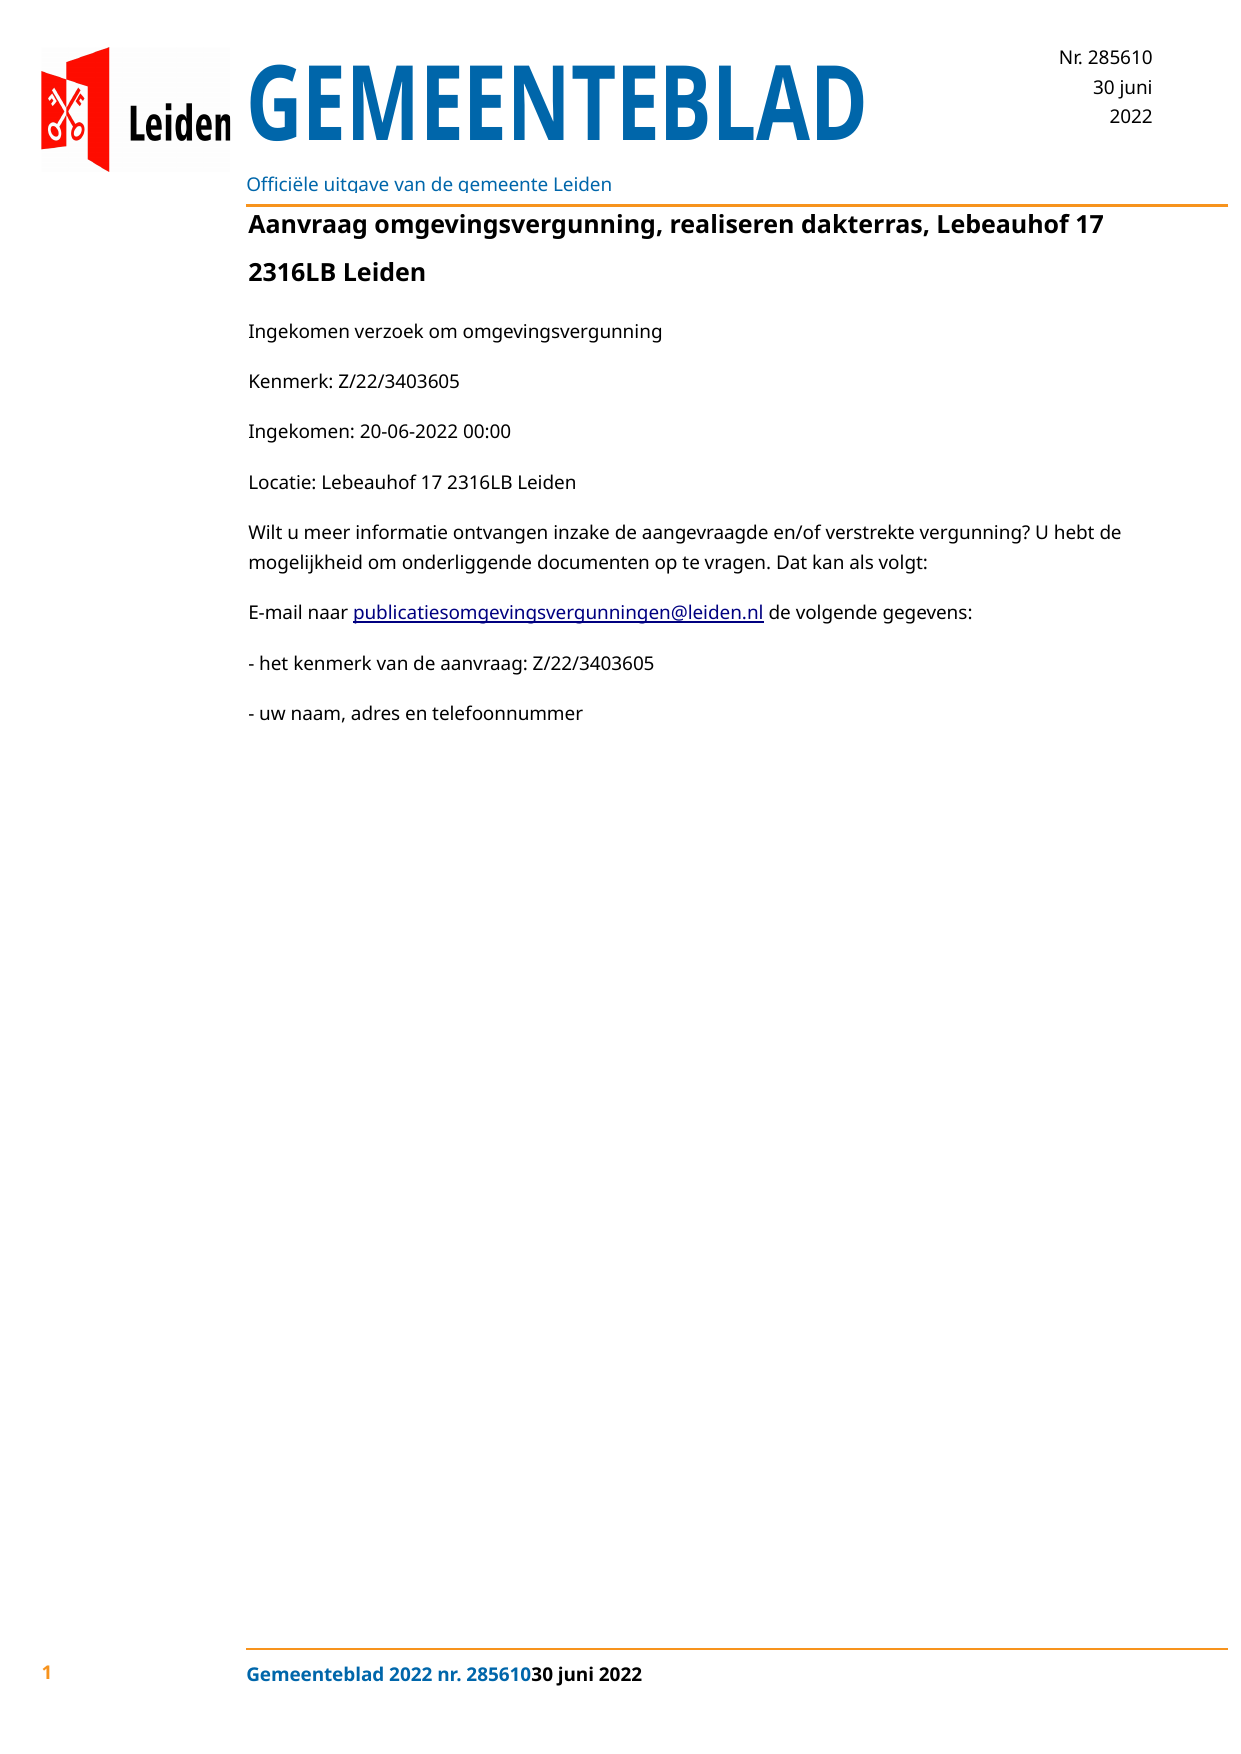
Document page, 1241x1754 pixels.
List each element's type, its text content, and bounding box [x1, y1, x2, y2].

text Wilt u meer informatie ontvangen inzake de aangevraagde en/of verstrekte vergunning? U hebt de mogelijkheid om onderliggende documenten op te vragen. Dat kan als volgt: [248, 519, 1152, 575]
text - uw naam, adres en telefoonnummer [248, 700, 1152, 726]
text Locatie: Lebeauhof 17 2316LB Leiden [248, 469, 1152, 495]
text Kenmerk: Z/22/3403605 [248, 368, 1152, 394]
text E-mail naar publicatiesomgevingsvergunningen@leiden.nl de volgende gegevens: [248, 599, 1152, 625]
text Aanvraag omgevingsvergunning, realiseren dakterras, Lebeauhof 17 2316LB Leiden [248, 207, 1152, 288]
text Ingekomen verzoek om omgevingsvergunning [248, 318, 1152, 344]
picture [41, 47, 231, 172]
text - het kenmerk van de aanvraag: Z/22/3403605 [248, 650, 1152, 676]
text Ingekomen: 20-06-2022 00:00 [248, 419, 1152, 444]
